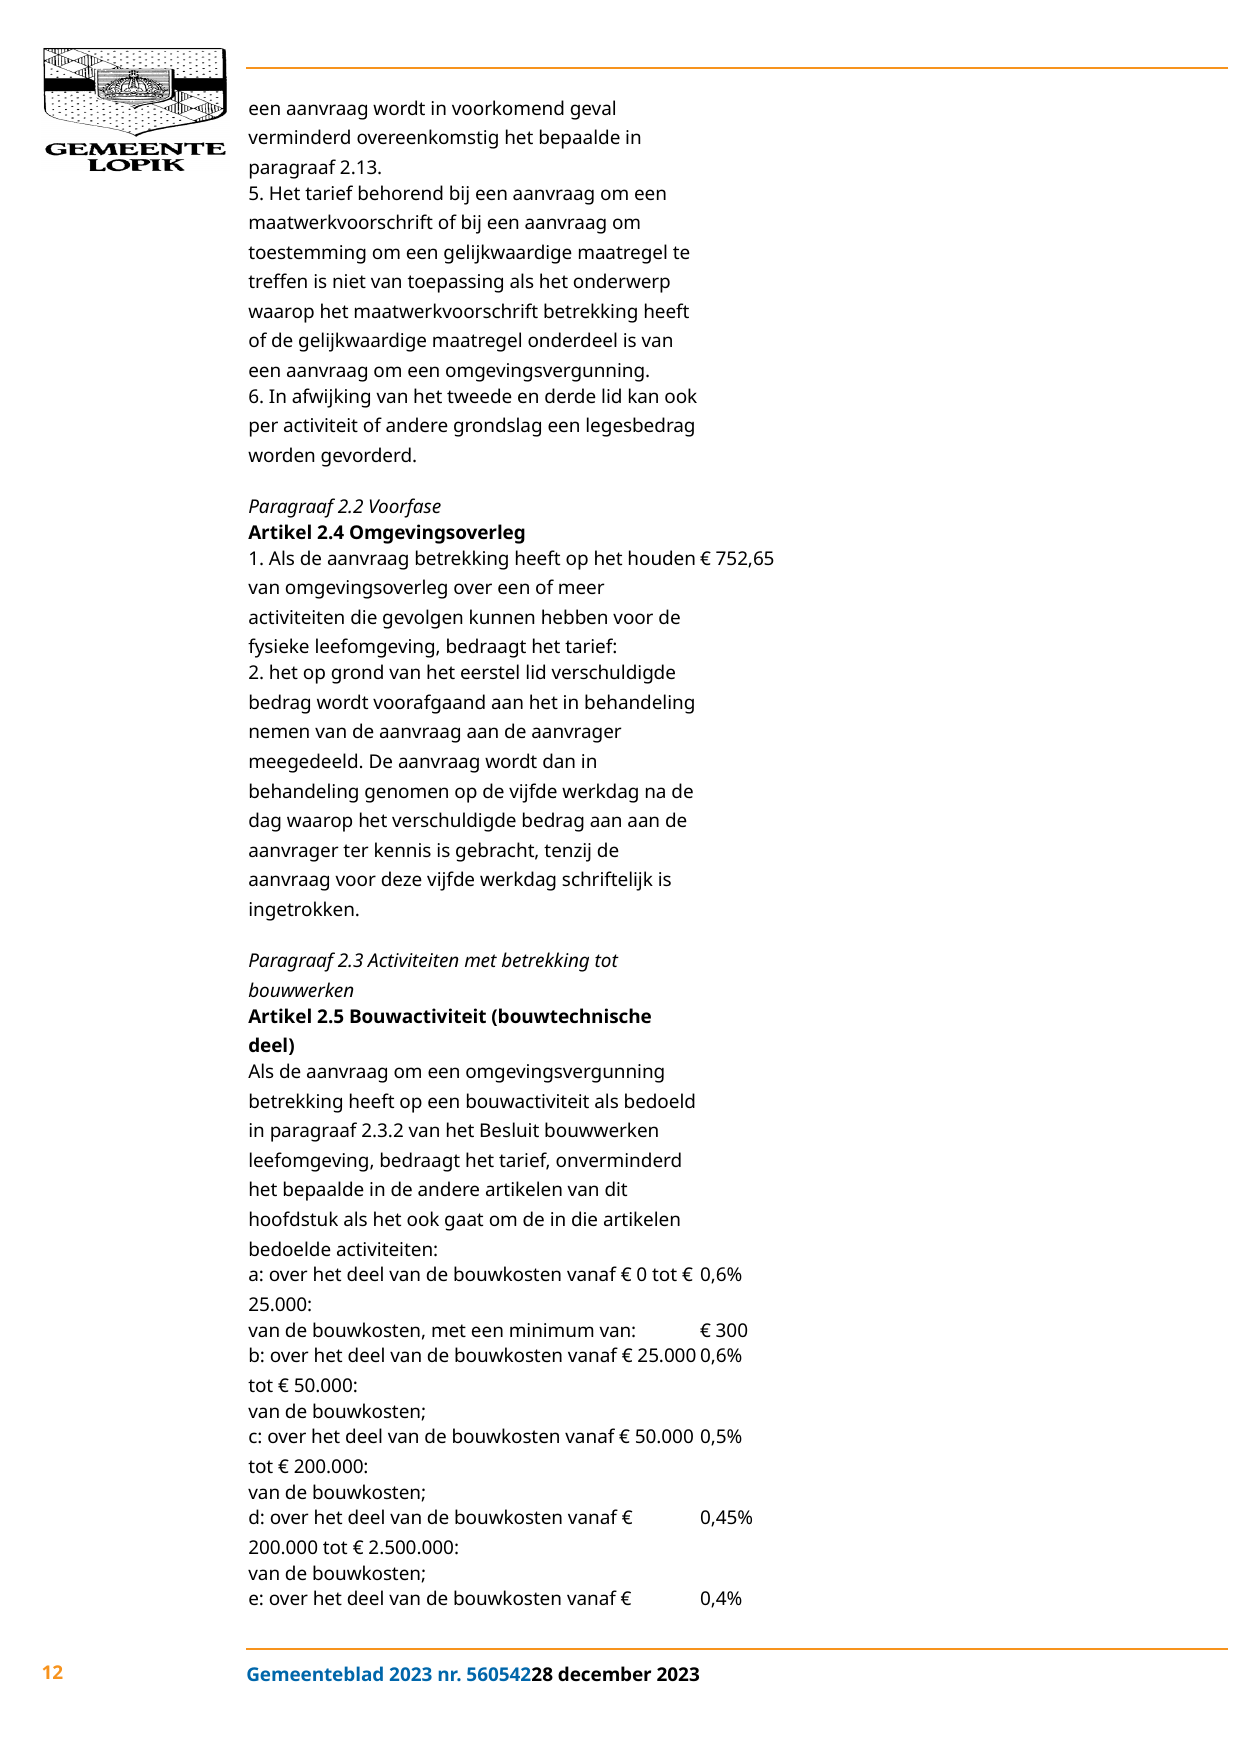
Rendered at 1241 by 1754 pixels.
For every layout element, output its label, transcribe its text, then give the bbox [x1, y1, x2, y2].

table_cell 0,6% [700, 1343, 1152, 1398]
table_cell Artikel 2.5 Bouwactiviteit (bouwtechnische deel) [248, 1003, 700, 1058]
table_cell Paragraaf 2.3 Activiteiten met betrekking tot bouwwerken [248, 948, 700, 1003]
table_cell [700, 519, 1152, 545]
table_cell Artikel 2.4 Omgevingsoverleg [248, 519, 700, 545]
table_cell [700, 1058, 1152, 1261]
table_cell Als de aanvraag om een omgevingsvergunning betrekking heeft op een bouwactiviteit als bedoeld in paragraaf 2.3.2 van het Besluit bouwwerken leefomgeving, bedraagt het tarief, onverminderd het bepaalde in de andere artikelen van dit hoofdstuk als het ook gaat om de in die artikelen bedoelde activiteiten: [248, 1058, 700, 1261]
table_cell 6. In afwijking van het tweede en derde lid kan ook per activiteit of andere grondslag een legesbedrag worden gevorderd. [248, 383, 700, 468]
table_cell 0,5% [700, 1424, 1152, 1479]
table_cell [700, 660, 1152, 922]
table_cell 0,45% [700, 1505, 1152, 1560]
table_cell [700, 1003, 1152, 1058]
table_cell e: over het deel van de bouwkosten vanaf € [248, 1586, 700, 1611]
table_cell d: over het deel van de bouwkosten vanaf € 200.000 tot € 2.500.000: [248, 1505, 700, 1560]
table_cell c: over het deel van de bouwkosten vanaf € 50.000 tot € 200.000: [248, 1424, 700, 1479]
table_cell [700, 468, 1152, 493]
table_cell [248, 922, 700, 948]
table_cell [700, 494, 1152, 519]
table_cell 2. het op grond van het eerstel lid verschuldigde bedrag wordt voorafgaand aan het in behandeling nemen van de aanvraag aan de aanvrager meegedeeld. De aanvraag wordt dan in behandeling genomen op de vijfde werkdag na de dag waarop het verschuldigde bedrag aan aan de aanvrager ter kennis is gebracht, tenzij de aanvraag voor deze vijfde werkdag schriftelijk is ingetrokken. [248, 660, 700, 922]
table_cell een aanvraag wordt in voorkomend geval verminderd overeenkomstig het bepaalde in paragraaf 2.13. [248, 95, 700, 180]
table_cell Paragraaf 2.2 Voorfase [248, 494, 700, 519]
table_cell van de bouwkosten; [248, 1560, 700, 1586]
table_cell 0,4% [700, 1586, 1152, 1611]
table_cell € 752,65 [700, 545, 1152, 659]
table_cell [700, 1398, 1152, 1423]
table_cell [248, 468, 700, 493]
table_cell 0,6% [700, 1261, 1152, 1317]
table_cell [700, 922, 1152, 948]
picture [41, 47, 231, 172]
table_cell € 300 [700, 1317, 1152, 1342]
table_cell a: over het deel van de bouwkosten vanaf € 0 tot € 25.000: [248, 1261, 700, 1317]
table_cell 5. Het tarief behorend bij een aanvraag om een maatwerkvoorschrift of bij een aanvraag om toestemming om een gelijkwaardige maatregel te treffen is niet van toepassing als het onderwerp waarop het maatwerkvoorschrift betrekking heeft of de gelijkwaardige maatregel onderdeel is van een aanvraag om een omgevingsvergunning. [248, 180, 700, 383]
table_cell [700, 383, 1152, 468]
table_cell [700, 1560, 1152, 1586]
table_cell [700, 95, 1152, 180]
table_cell [700, 948, 1152, 1003]
table_cell van de bouwkosten; [248, 1398, 700, 1423]
table_cell b: over het deel van de bouwkosten vanaf € 25.000 tot € 50.000: [248, 1343, 700, 1398]
table_cell [700, 180, 1152, 383]
table_cell 1. Als de aanvraag betrekking heeft op het houden van omgevingsoverleg over een of meer activiteiten die gevolgen kunnen hebben voor de fysieke leefomgeving, bedraagt het tarief: [248, 545, 700, 659]
table_cell van de bouwkosten, met een minimum van: [248, 1317, 700, 1342]
table_cell van de bouwkosten; [248, 1479, 700, 1504]
table_cell [700, 1479, 1152, 1504]
